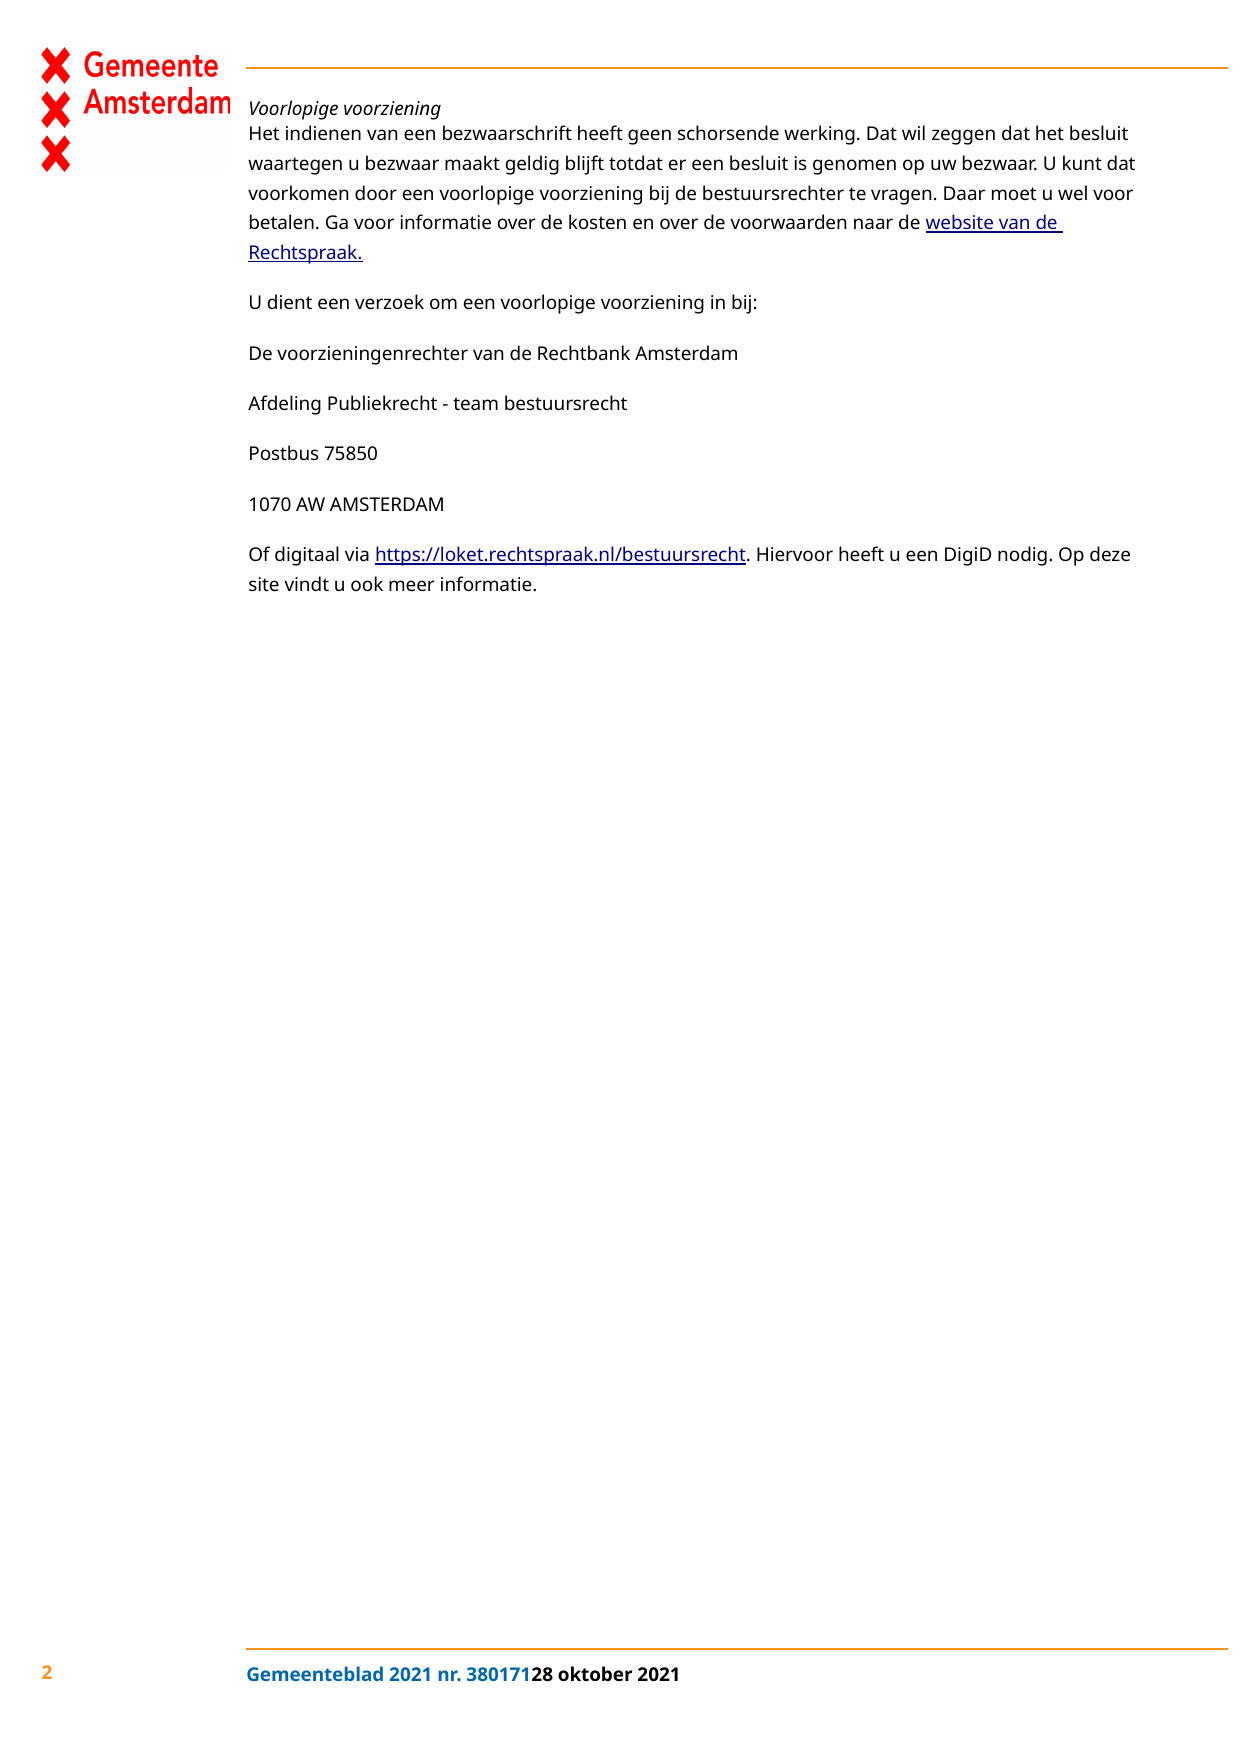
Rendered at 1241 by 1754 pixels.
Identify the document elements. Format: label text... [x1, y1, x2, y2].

text Afdeling Publiekrecht - team bestuursrecht [248, 390, 1152, 416]
picture [41, 47, 231, 172]
text Voorlopige voorziening [248, 95, 1152, 121]
text U dient een verzoek om een voorlopige voorziening in bij: [248, 289, 1152, 315]
text De voorzieningenrechter van de Rechtbank Amsterdam [248, 340, 1152, 365]
text Postbus 75850 [248, 441, 1152, 466]
text Het indienen van een bezwaarschrift heeft geen schorsende werking. Dat wil zeggen dat het besluit waartegen u bezwaar maakt geldig blijft totdat er een besluit is genomen op uw bezwaar. U kunt dat voorkomen door een voorlopige voorziening bij de bestuursrechter te vragen. Daar moet u wel voor betalen. Ga voor informatie over de kosten en over de voorwaarden naar de website van de Rechtspraak. [248, 121, 1152, 264]
text 1070 AW AMSTERDAM [248, 491, 1152, 517]
text Of digitaal via https://loket.rechtspraak.nl/bestuursrecht. Hiervoor heeft u een DigiD nodig. Op deze site vindt u ook meer informatie. [248, 541, 1152, 597]
